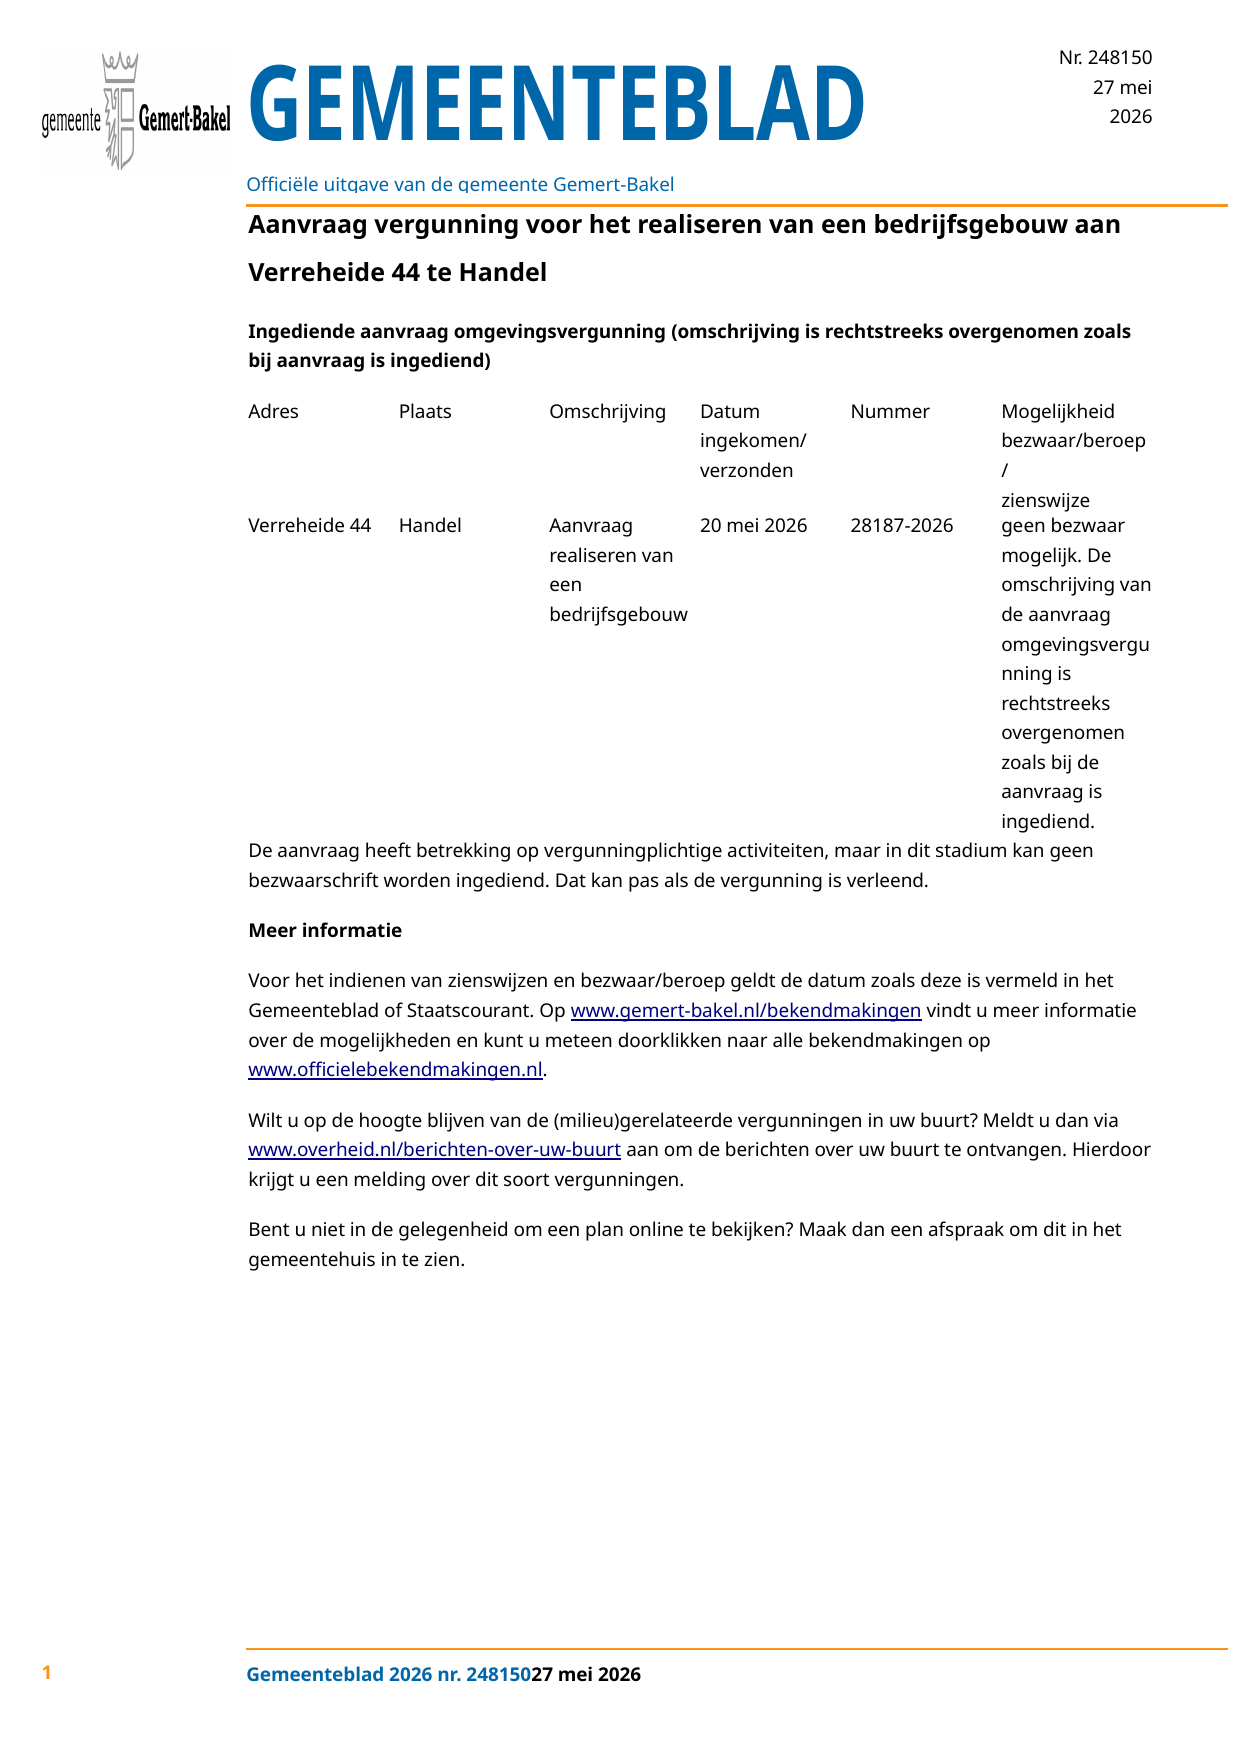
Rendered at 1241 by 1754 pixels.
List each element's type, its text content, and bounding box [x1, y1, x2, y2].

text Voor het indienen van zienswijzen en bezwaar/beroep geldt de datum zoals deze is vermeld in het Gemeenteblad of Staatscourant. Op www.gemert-bakel.nl/bekendmakingen vindt u meer informatie over de mogelijkheden en kunt u meteen doorklikken naar alle bekendmakingen op www.officielebekendmakingen.nl. [248, 968, 1152, 1082]
table_header Nummer [850, 398, 1001, 512]
table_cell geen bezwaar mogelijk. De omschrijving van de aanvraag omgevingsvergunning is rechtstreeks overgenomen zoals bij de aanvraag is ingediend. [1001, 513, 1152, 834]
table_header Omschrijving [549, 398, 700, 512]
table_header Adres [248, 398, 398, 512]
text Bent u niet in de gelegenheid om een plan online te bekijken? Maak dan een afspraak om dit in het gemeentehuis in te zien. [248, 1216, 1152, 1272]
text Ingediende aanvraag omgevingsvergunning (omschrijving is rechtstreeks overgenomen zoals bij aanvraag is ingediend) [248, 318, 1152, 373]
picture [41, 47, 231, 172]
table_cell 20 mei 2026 [700, 513, 850, 834]
table_cell Handel [399, 513, 549, 834]
table_cell 28187-2026 [850, 513, 1001, 834]
text Aanvraag vergunning voor het realiseren van een bedrijfsgebouw aan Verreheide 44 te Handel [248, 207, 1152, 288]
text De aanvraag heeft betrekking op vergunningplichtige activiteiten, maar in dit stadium kan geen bezwaarschrift worden ingediend. Dat kan pas als de vergunning is verleend. [248, 837, 1152, 893]
table_header Datum ingekomen/ verzonden [700, 398, 850, 512]
table_header Mogelijkheid bezwaar/beroep/ zienswijze [1001, 398, 1152, 512]
text Wilt u op de hoogte blijven van de (milieu)gerelateerde vergunningen in uw buurt? Meldt u dan via www.overheid.nl/berichten-over-uw-buurt aan om de berichten over uw buurt te ontvangen. Hierdoor krijgt u een melding over dit soort vergunningen. [248, 1107, 1152, 1192]
table_cell Aanvraag realiseren van een bedrijfsgebouw [549, 513, 700, 834]
table_cell Verreheide 44 [248, 513, 398, 834]
text Meer informatie [248, 917, 1152, 943]
table_header Plaats [399, 398, 549, 512]
